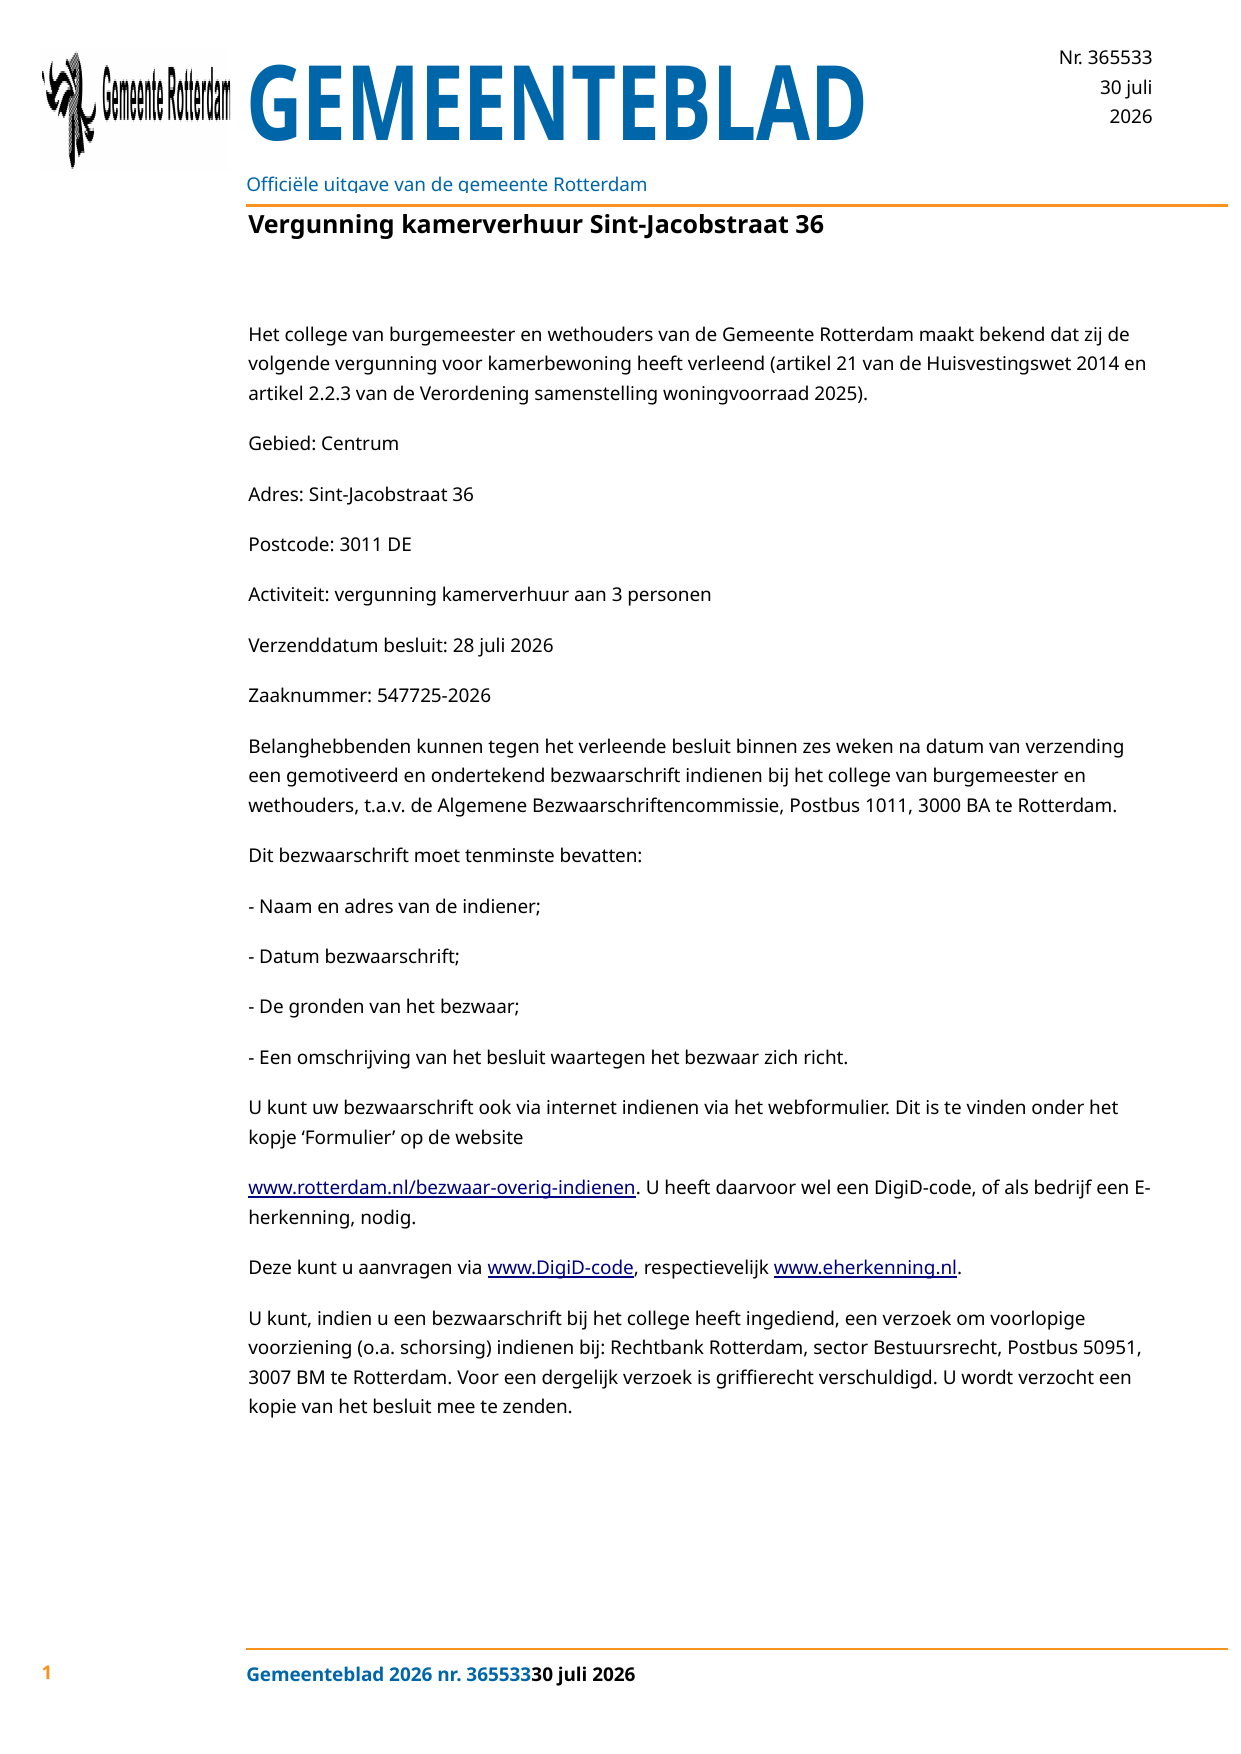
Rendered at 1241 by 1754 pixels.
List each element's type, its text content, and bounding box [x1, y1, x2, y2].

picture [41, 47, 231, 172]
text - Datum bezwaarschrift; [248, 943, 1152, 969]
text - De gronden van het bezwaar; [248, 994, 1152, 1019]
text Verzenddatum besluit: 28 juli 2026 [248, 632, 1152, 658]
text - Naam en adres van de indiener; [248, 893, 1152, 918]
text Dit bezwaarschrift moet tenminste bevatten: [248, 842, 1152, 868]
text - Een omschrijving van het besluit waartegen het bezwaar zich richt. [248, 1044, 1152, 1070]
text Adres: Sint-Jacobstraat 36 [248, 481, 1152, 506]
text U kunt uw bezwaarschrift ook via internet indienen via het webformulier. Dit is te vinden onder het kopje ‘Formulier’ op de website [248, 1094, 1152, 1150]
text Deze kunt u aanvragen via www.DigiD-code, respectievelijk www.eherkenning.nl. [248, 1254, 1152, 1280]
text Vergunning kamerverhuur Sint-Jacobstraat 36 [248, 207, 1152, 241]
text Activiteit: vergunning kamerverhuur aan 3 personen [248, 582, 1152, 607]
text Belanghebbenden kunnen tegen het verleende besluit binnen zes weken na datum van verzending een gemotiveerd en ondertekend bezwaarschrift indienen bij het college van burgemeester en wethouders, t.a.v. de Algemene Bezwaarschriftencommissie, Postbus 1011, 3000 BA te Rotterdam. [248, 733, 1152, 818]
text Postcode: 3011 DE [248, 531, 1152, 557]
text Zaaknummer: 547725-2026 [248, 682, 1152, 708]
text Gebied: Centrum [248, 430, 1152, 456]
text www.rotterdam.nl/bezwaar-overig-indienen. U heeft daarvoor wel een DigiD-code, of als bedrijf een E-herkenning, nodig. [248, 1174, 1152, 1230]
text U kunt, indien u een bezwaarschrift bij het college heeft ingediend, een verzoek om voorlopige voorziening (o.a. schorsing) indienen bij: Rechtbank Rotterdam, sector Bestuursrecht, Postbus 50951, 3007 BM te Rotterdam. Voor een dergelijk verzoek is griffierecht verschuldigd. U wordt verzocht een kopie van het besluit mee te zenden. [248, 1305, 1152, 1419]
text Het college van burgemeester en wethouders van de Gemeente Rotterdam maakt bekend dat zij de volgende vergunning voor kamerbewoning heeft verleend (artikel 21 van de Huisvestingswet 2014 en artikel 2.2.3 van de Verordening samenstelling woningvoorraad 2025). [248, 321, 1152, 406]
